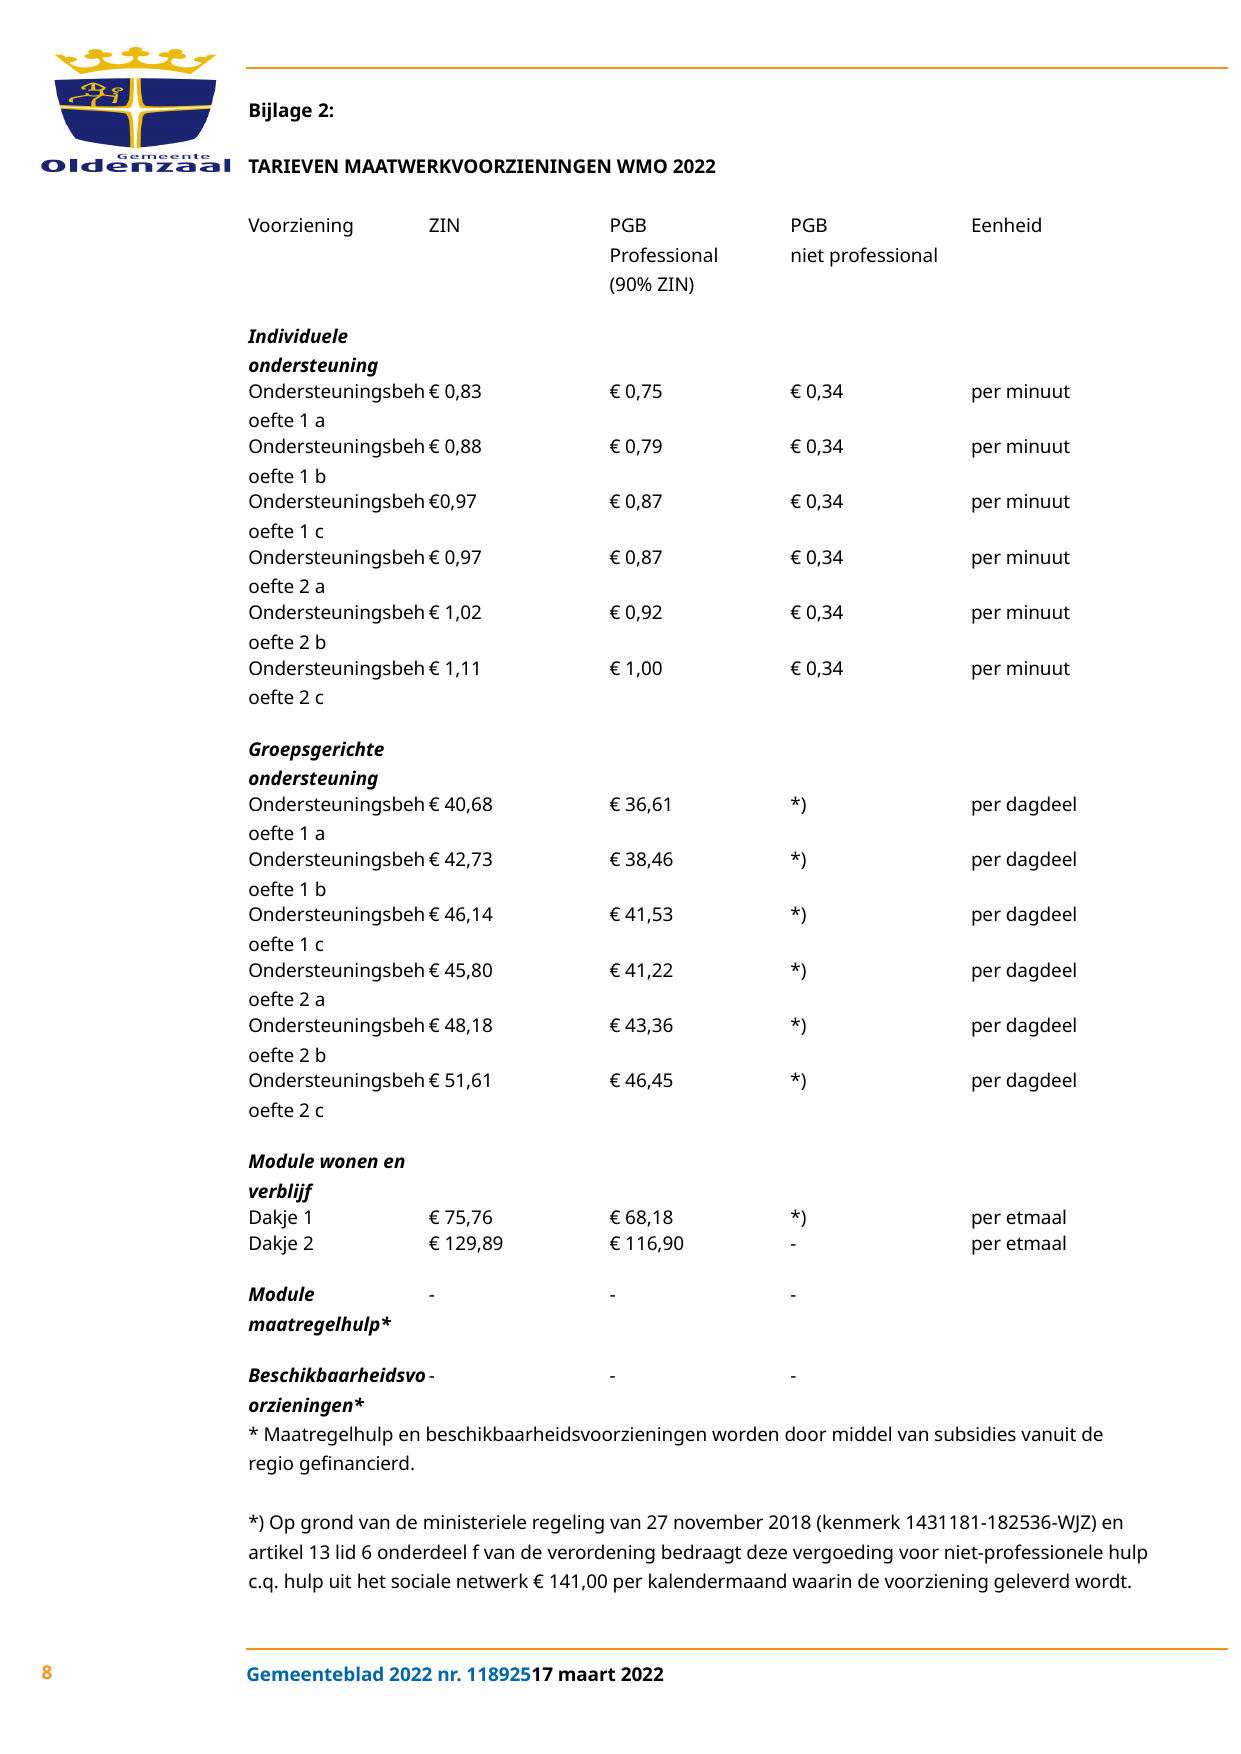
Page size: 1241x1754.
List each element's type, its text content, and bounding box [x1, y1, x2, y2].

table_cell per dagdeel [971, 957, 1152, 1012]
table_cell per minuut [971, 489, 1152, 544]
picture [41, 47, 231, 172]
table_cell - [429, 1362, 609, 1417]
table_cell *) [790, 1012, 971, 1068]
table_cell € 1,02 [429, 599, 609, 655]
table_cell per dagdeel [971, 1068, 1152, 1123]
table_cell € 0,34 [790, 544, 971, 599]
table_cell *) [790, 1068, 971, 1123]
table_cell - [429, 1281, 609, 1336]
table_cell € 46,45 [609, 1068, 790, 1123]
table_cell per etmaal [971, 1230, 1152, 1255]
table_cell per dagdeel [971, 1012, 1152, 1068]
table_cell [790, 323, 971, 378]
table_cell € 75,76 [429, 1204, 609, 1230]
table_cell € 41,53 [609, 902, 790, 957]
table_cell Dakje 1 [248, 1204, 429, 1230]
table_cell Ondersteuningsbehoefte 1 b [248, 846, 429, 902]
table_cell [609, 1255, 790, 1281]
table_header Eenheid [971, 212, 1152, 297]
table_cell - [609, 1281, 790, 1336]
table_cell [971, 1336, 1152, 1362]
table_cell Ondersteuningsbehoefte 1 c [248, 489, 429, 544]
table_cell € 1,11 [429, 655, 609, 710]
table_cell Ondersteuningsbehoefte 2 c [248, 655, 429, 710]
table_cell [248, 1336, 429, 1362]
table_cell € 129,89 [429, 1230, 609, 1255]
table_cell [609, 1123, 790, 1149]
table_cell € 116,90 [609, 1230, 790, 1255]
table_cell Beschikbaarheidsvoorzieningen* [248, 1362, 429, 1417]
table_cell € 0,34 [790, 378, 971, 433]
table_cell [790, 297, 971, 323]
table_cell Dakje 2 [248, 1230, 429, 1255]
table_cell Ondersteuningsbehoefte 2 a [248, 957, 429, 1012]
table_cell Ondersteuningsbehoefte 2 a [248, 544, 429, 599]
table_cell € 46,14 [429, 902, 609, 957]
table_cell per etmaal [971, 1204, 1152, 1230]
table_cell [971, 1123, 1152, 1149]
table_cell *) [790, 957, 971, 1012]
table_cell [609, 323, 790, 378]
table_cell [429, 1255, 609, 1281]
table_cell € 41,22 [609, 957, 790, 1012]
table_cell *) [790, 902, 971, 957]
table_cell [790, 1255, 971, 1281]
table_header ZIN [429, 212, 609, 297]
table_cell per dagdeel [971, 791, 1152, 846]
table_cell per dagdeel [971, 846, 1152, 902]
table_cell per minuut [971, 434, 1152, 489]
table_header PGB Professional (90% ZIN) [609, 212, 790, 297]
table_cell € 0,97 [429, 544, 609, 599]
table_cell € 0,34 [790, 434, 971, 489]
table_header Voorziening [248, 212, 429, 297]
table_cell [429, 1149, 609, 1204]
table_cell Module wonen en verblijf [248, 1149, 429, 1204]
table_cell € 45,80 [429, 957, 609, 1012]
table_cell Groepsgerichte ondersteuning [248, 736, 429, 791]
table_cell € 0,87 [609, 544, 790, 599]
table_cell per minuut [971, 544, 1152, 599]
table_cell [609, 736, 790, 791]
table_cell - [790, 1230, 971, 1255]
table_cell € 0,87 [609, 489, 790, 544]
table_cell [248, 1255, 429, 1281]
table_cell € 42,73 [429, 846, 609, 902]
table_cell € 0,34 [790, 599, 971, 655]
text Bijlage 2: [248, 95, 1152, 123]
table_cell [971, 710, 1152, 736]
table_cell Ondersteuningsbehoefte 2 b [248, 599, 429, 655]
table_cell [790, 710, 971, 736]
table_cell € 40,68 [429, 791, 609, 846]
table_cell Ondersteuningsbehoefte 2 b [248, 1012, 429, 1068]
table_cell - [790, 1281, 971, 1336]
table_cell € 36,61 [609, 791, 790, 846]
table_cell [429, 710, 609, 736]
table_cell € 51,61 [429, 1068, 609, 1123]
table_cell [248, 1123, 429, 1149]
table_cell € 0,79 [609, 434, 790, 489]
table_cell € 68,18 [609, 1204, 790, 1230]
table_cell per minuut [971, 655, 1152, 710]
table_cell [609, 297, 790, 323]
table_cell € 0,75 [609, 378, 790, 433]
table_cell [429, 736, 609, 791]
table_cell €0,97 [429, 489, 609, 544]
table_cell Module maatregelhulp* [248, 1281, 429, 1336]
table_cell [248, 297, 429, 323]
table_cell [790, 736, 971, 791]
table_cell [971, 1149, 1152, 1204]
table_cell [790, 1149, 971, 1204]
table_cell per minuut [971, 378, 1152, 433]
table_cell [971, 1362, 1152, 1417]
table_cell Ondersteuningsbehoefte 1 a [248, 791, 429, 846]
table_cell Ondersteuningsbehoefte 1 c [248, 902, 429, 957]
table_cell [248, 710, 429, 736]
text *) Op grond van de ministeriele regeling van 27 november 2018 (kenmerk 1431181-182536-WJZ) en artikel 13 lid 6 onderdeel f van de verordening bedraagt deze vergoeding voor niet-professionele hulp c.q. hulp uit het sociale netwerk € 141,00 per kalendermaand waarin de voorziening geleverd wordt. [248, 1509, 1152, 1594]
table_cell Ondersteuningsbehoefte 1 a [248, 378, 429, 433]
table_cell [609, 1336, 790, 1362]
table_cell *) [790, 791, 971, 846]
table_cell € 48,18 [429, 1012, 609, 1068]
table_cell € 1,00 [609, 655, 790, 710]
table_cell Individuele ondersteuning [248, 323, 429, 378]
table_cell [971, 1281, 1152, 1336]
table_cell [609, 1149, 790, 1204]
table_cell [971, 297, 1152, 323]
table_cell - [790, 1362, 971, 1417]
table_cell € 43,36 [609, 1012, 790, 1068]
table_cell [971, 323, 1152, 378]
table_cell [609, 710, 790, 736]
table_cell Ondersteuningsbehoefte 2 c [248, 1068, 429, 1123]
table_cell € 0,34 [790, 489, 971, 544]
table_cell [790, 1336, 971, 1362]
table_cell per dagdeel [971, 902, 1152, 957]
table_cell [971, 736, 1152, 791]
table_cell [429, 323, 609, 378]
table_cell *) [790, 846, 971, 902]
table_cell *) [790, 1204, 971, 1230]
table_cell € 0,92 [609, 599, 790, 655]
table_cell [790, 1123, 971, 1149]
table_cell € 0,83 [429, 378, 609, 433]
table_cell € 38,46 [609, 846, 790, 902]
table_cell per minuut [971, 599, 1152, 655]
table_cell € 0,34 [790, 655, 971, 710]
table_cell € 0,88 [429, 434, 609, 489]
table_cell Ondersteuningsbehoefte 1 b [248, 434, 429, 489]
table_cell [429, 297, 609, 323]
table_cell [429, 1123, 609, 1149]
table_header PGB niet professional [790, 212, 971, 297]
table_cell - [609, 1362, 790, 1417]
table_cell [971, 1255, 1152, 1281]
text TARIEVEN MAATWERKVOORZIENINGEN WMO 2022 [248, 153, 1152, 179]
table_cell [429, 1336, 609, 1362]
text * Maatregelhulp en beschikbaarheidsvoorzieningen worden door middel van subsidies vanuit de regio gefinancierd. [248, 1421, 1152, 1476]
